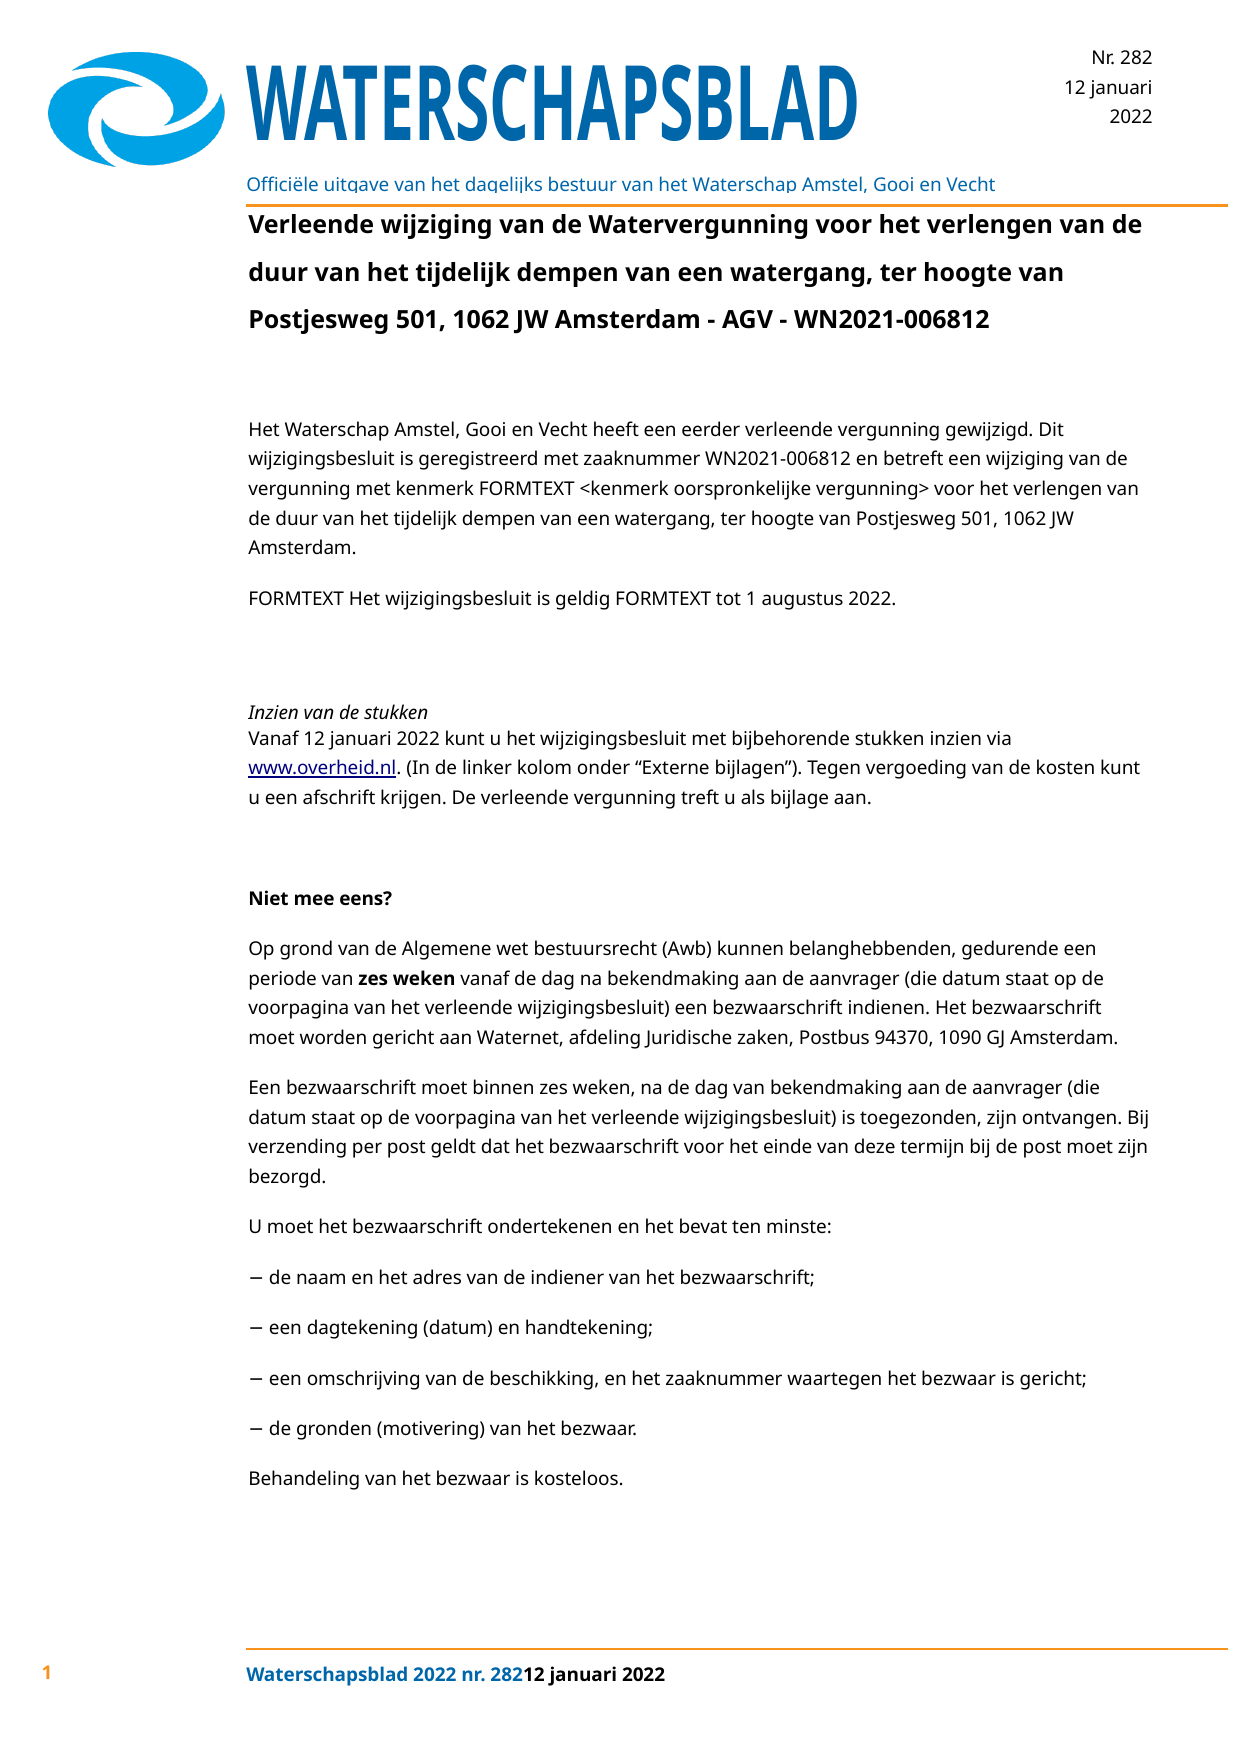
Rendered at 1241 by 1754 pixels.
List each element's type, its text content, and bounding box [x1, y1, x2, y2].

text Verleende wijziging van de Watervergunning voor het verlengen van de duur van het tijdelijk dempen van een watergang, ter hoogte van Postjesweg 501, 1062 JW Amsterdam - AGV - WN2021-006812 [248, 207, 1152, 336]
text − een dagtekening (datum) en handtekening; [248, 1314, 1152, 1340]
text U moet het bezwaarschrift ondertekenen en het bevat ten minste: [248, 1213, 1152, 1239]
text − de naam en het adres van de indiener van het bezwaarschrift; [248, 1264, 1152, 1290]
text FORMTEXT Het wijzigingsbesluit is geldig FORMTEXT tot 1 augustus 2022. [248, 585, 1152, 610]
text Niet mee eens? [248, 885, 1152, 911]
text Op grond van de Algemene wet bestuursrecht (Awb) kunnen belanghebbenden, gedurende een periode van zes weken vanaf de dag na bekendmaking aan de aanvrager (die datum staat op de voorpagina van het verleende wijzigingsbesluit) een bezwaarschrift indienen. Het bezwaarschrift moet worden gericht aan Waternet, afdeling Juridische zaken, Postbus 94370, 1090 GJ Amsterdam. [248, 935, 1152, 1050]
text Vanaf 12 januari 2022 kunt u het wijzigingsbesluit met bijbehorende stukken inzien via www.overheid.nl. (In de linker kolom onder “Externe bijlagen”). Tegen vergoeding van de kosten kunt u een afschrift krijgen. De verleende vergunning treft u als bijlage aan. [248, 725, 1152, 810]
text Behandeling van het bezwaar is kosteloos. [248, 1466, 1152, 1491]
picture [41, 47, 231, 172]
text Een bezwaarschrift moet binnen zes weken, na de dag van bekendmaking aan de aanvrager (die datum staat op de voorpagina van het verleende wijzigingsbesluit) is toegezonden, zijn ontvangen. Bij verzending per post geldt dat het bezwaarschrift voor het einde van deze termijn bij de post moet zijn bezorgd. [248, 1074, 1152, 1189]
text Inzien van de stukken [248, 699, 1152, 725]
text Het Waterschap Amstel, Gooi en Vecht heeft een eerder verleende vergunning gewijzigd. Dit wijzigingsbesluit is geregistreerd met zaaknummer WN2021-006812 en betreft een wijziging van de vergunning met kenmerk FORMTEXT <kenmerk oorspronkelijke vergunning> voor het verlengen van de duur van het tijdelijk dempen van een watergang, ter hoogte van Postjesweg 501, 1062 JW Amsterdam. [248, 416, 1152, 560]
text − een omschrijving van de beschikking, en het zaaknummer waartegen het bezwaar is gericht; [248, 1365, 1152, 1391]
text − de gronden (motivering) van het bezwaar. [248, 1415, 1152, 1441]
